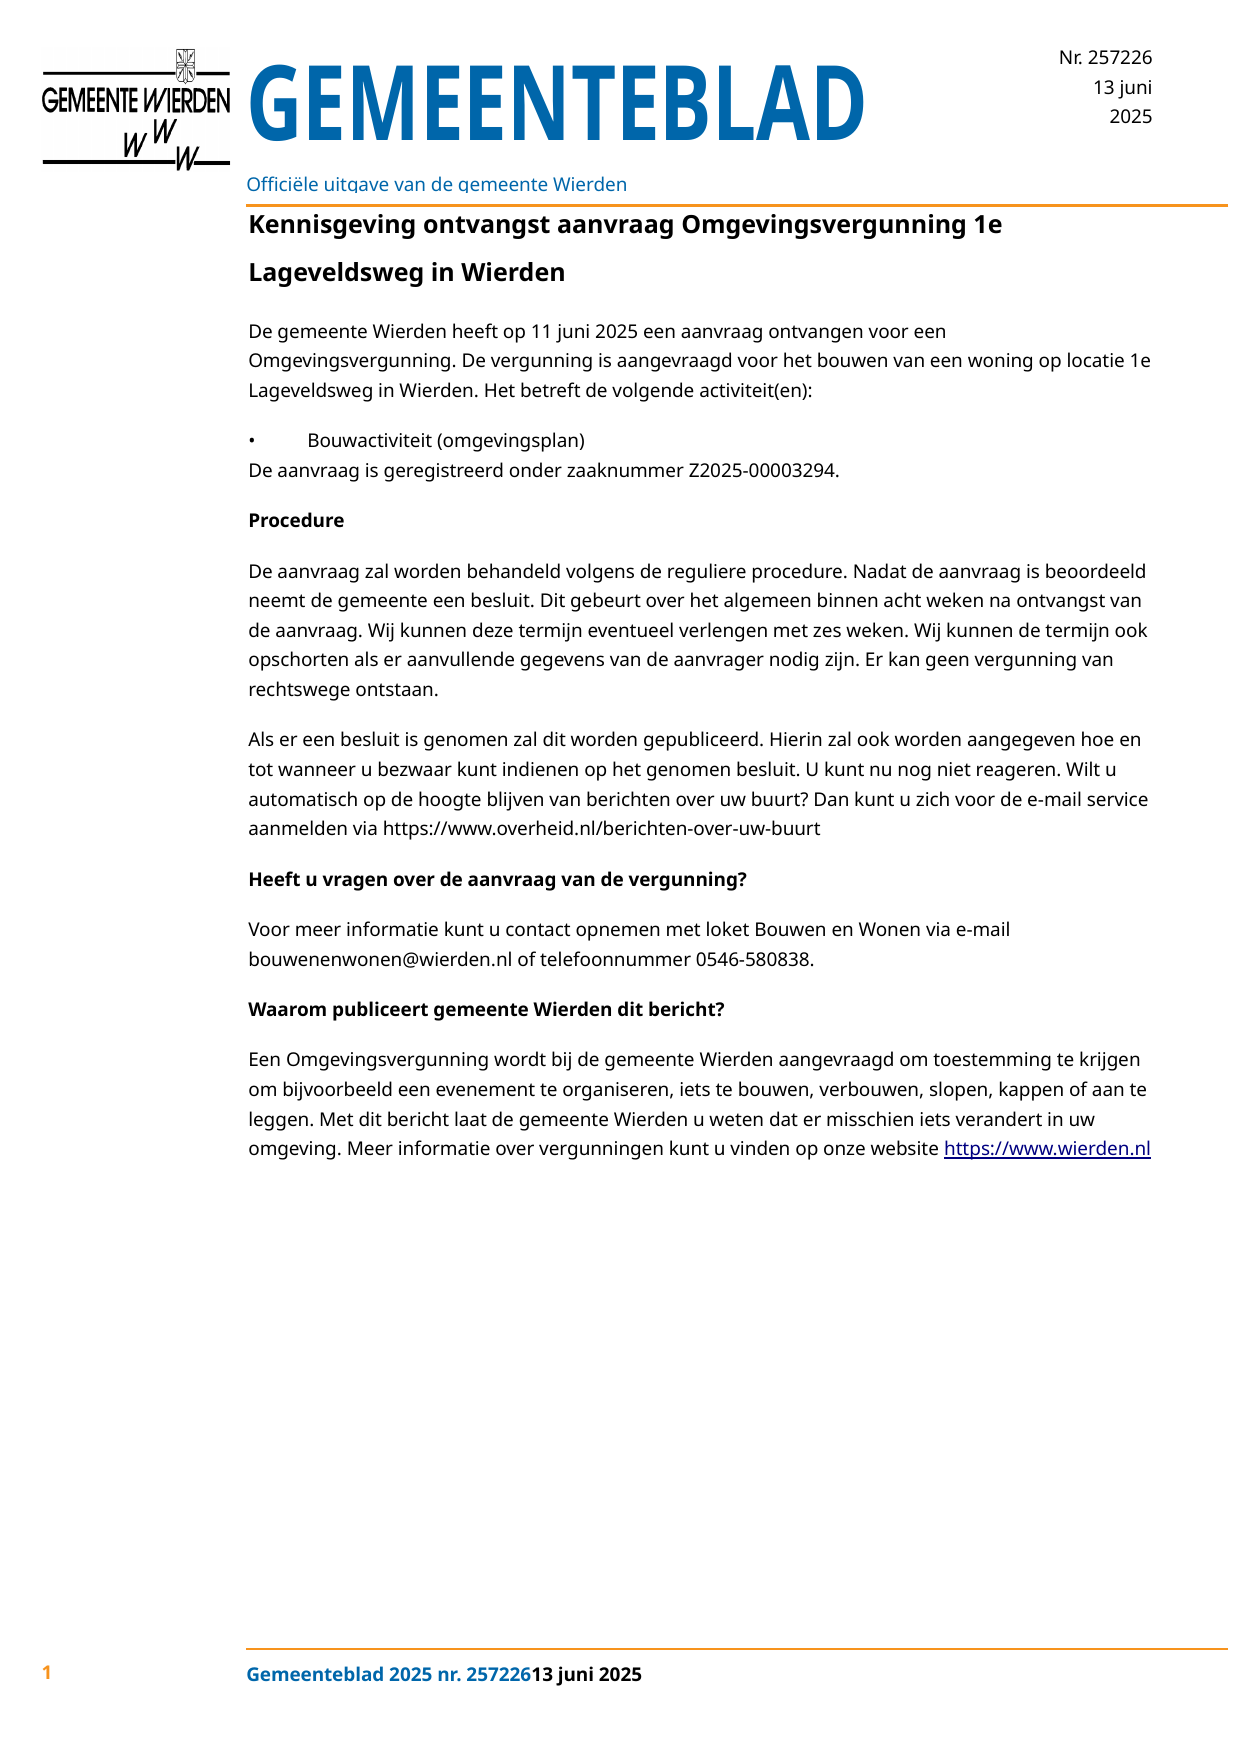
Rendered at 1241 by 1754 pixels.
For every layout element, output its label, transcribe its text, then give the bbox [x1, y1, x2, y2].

text Een Omgevingsvergunning wordt bij de gemeente Wierden aangevraagd om toestemming te krijgen om bijvoorbeeld een evenement te organiseren, iets te bouwen, verbouwen, slopen, kappen of aan te leggen. Met dit bericht laat de gemeente Wierden u weten dat er misschien iets verandert in uw omgeving. Meer informatie over vergunningen kunt u vinden op onze website https://www.wierden.nl [248, 1047, 1152, 1161]
text Waarom publiceert gemeente Wierden dit bericht? [248, 996, 1152, 1022]
picture [41, 47, 231, 172]
text Kennisgeving ontvangst aanvraag Omgevingsvergunning 1e Lageveldsweg in Wierden [248, 207, 1152, 288]
text De aanvraag is geregistreerd onder zaaknummer Z2025-00003294. [248, 457, 1152, 483]
text De aanvraag zal worden behandeld volgens de reguliere procedure. Nadat de aanvraag is beoordeeld neemt de gemeente een besluit. Dit gebeurt over het algemeen binnen acht weken na ontvangst van de aanvraag. Wij kunnen deze termijn eventueel verlengen met zes weken. Wij kunnen de termijn ook opschorten als er aanvullende gegevens van de aanvrager nodig zijn. Er kan geen vergunning van rechtswege ontstaan. [248, 558, 1152, 702]
text Voor meer informatie kunt u contact opnemen met loket Bouwen en Wonen via e-mail bouwenenwonen@wierden.nl of telefoonnummer 0546-580838. [248, 916, 1152, 972]
text Heeft u vragen over de aanvraag van de vergunning? [248, 866, 1152, 892]
text Als er een besluit is genomen zal dit worden gepubliceerd. Hierin zal ook worden aangegeven hoe en tot wanneer u bezwaar kunt indienen op het genomen besluit. U kunt nu nog niet reageren. Wilt u automatisch op de hoogte blijven van berichten over uw buurt? Dan kunt u zich voor de e-mail service aanmelden via https://www.overheid.nl/berichten-over-uw-buurt [248, 727, 1152, 841]
text Procedure [248, 507, 1152, 533]
list Bouwactiviteit (omgevingsplan) [248, 427, 1152, 453]
text De gemeente Wierden heeft op 11 juni 2025 een aanvraag ontvangen voor een Omgevingsvergunning. De vergunning is aangevraagd voor het bouwen van een woning op locatie 1e Lageveldsweg in Wierden. Het betreft de volgende activiteit(en): [248, 318, 1152, 403]
